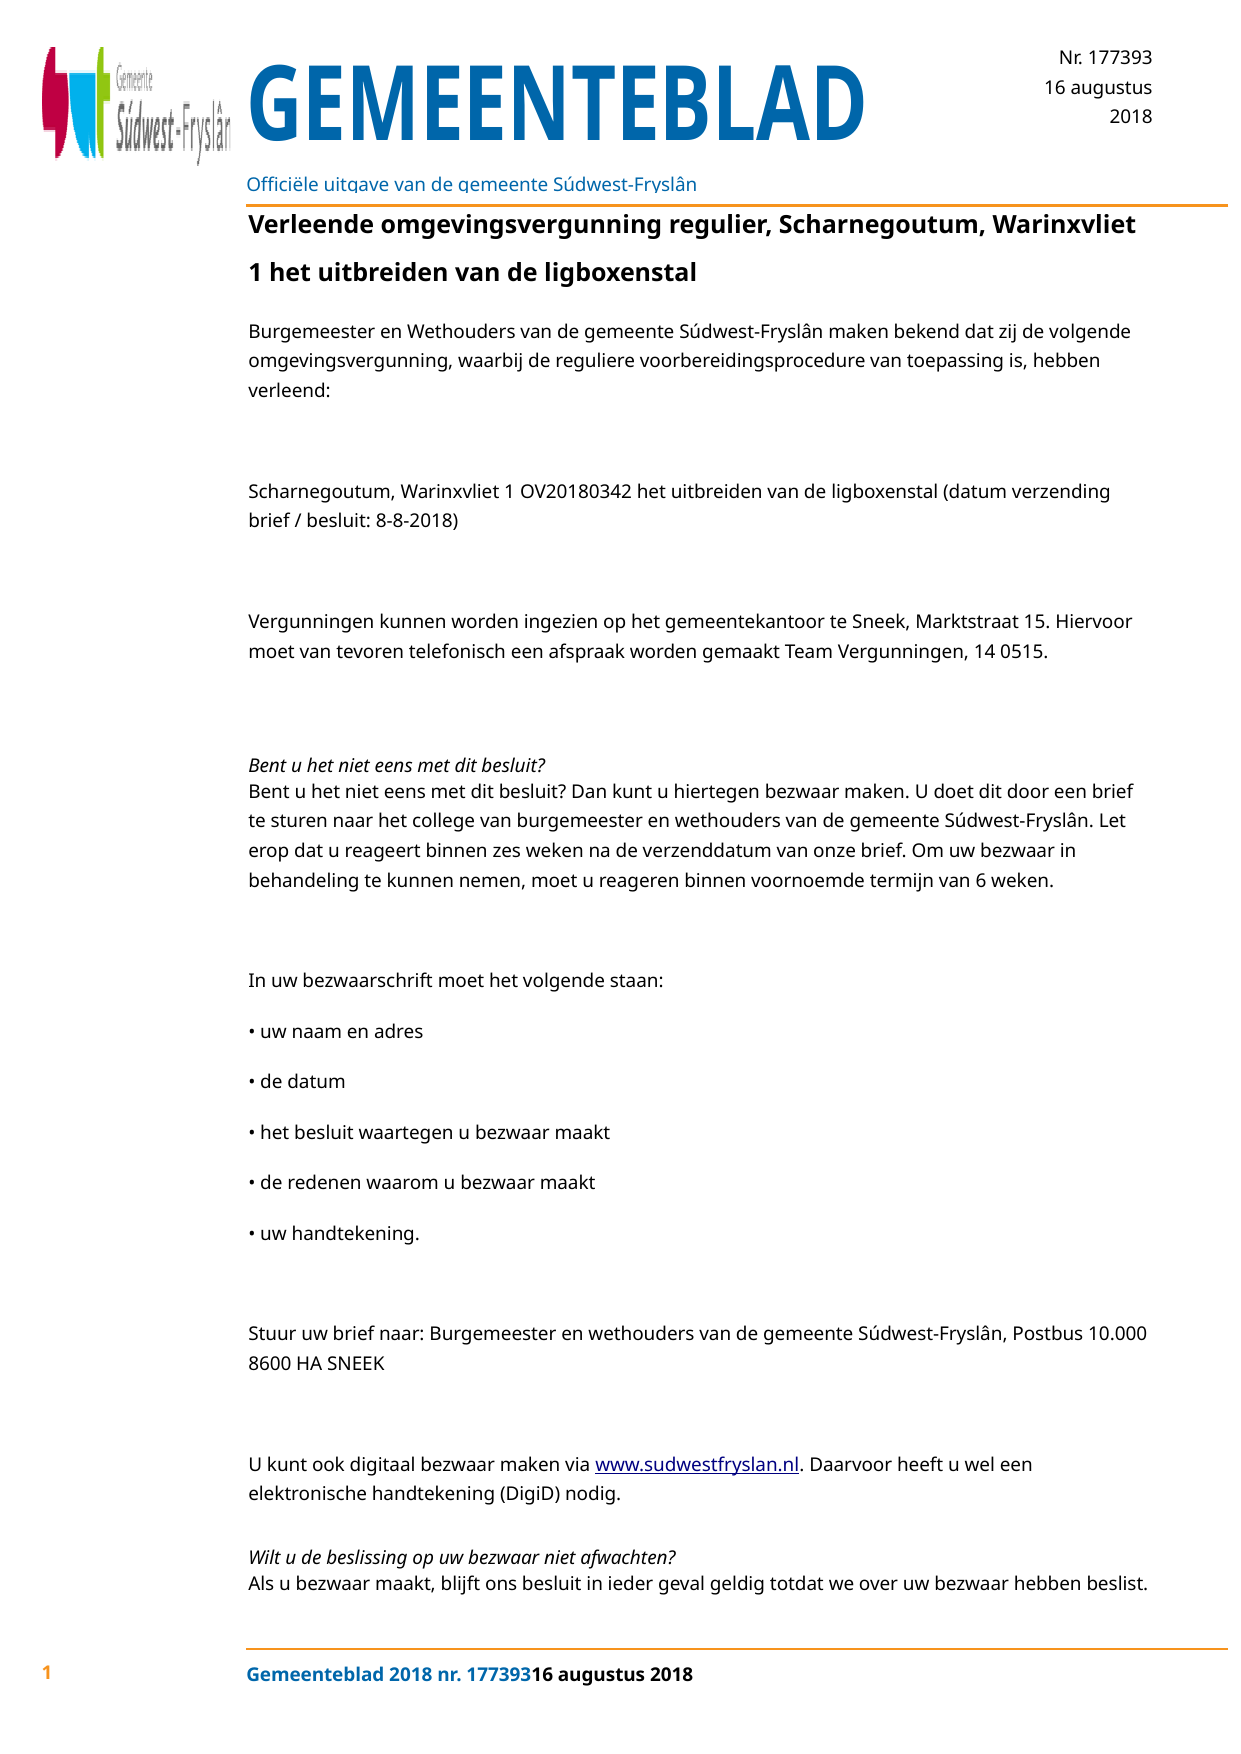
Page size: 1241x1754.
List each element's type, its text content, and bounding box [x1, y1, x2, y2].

text Wilt u de beslissing op uw bezwaar niet afwachten? [248, 1544, 1152, 1570]
text • de datum [248, 1068, 1152, 1094]
text Burgemeester en Wethouders van de gemeente Súdwest-Fryslân maken bekend dat zij de volgende omgevingsvergunning, waarbij de reguliere voorbereidingsprocedure van toepassing is, hebben verleend: [248, 318, 1152, 403]
text Bent u het niet eens met dit besluit? [248, 752, 1152, 778]
text Verleende omgevingsvergunning regulier, Scharnegoutum, Warinxvliet 1 het uitbreiden van de ligboxenstal [248, 207, 1152, 288]
picture [41, 47, 231, 172]
text • uw naam en adres [248, 1018, 1152, 1044]
text Als u bezwaar maakt, blijft ons besluit in ieder geval geldig totdat we over uw bezwaar hebben beslist. [248, 1570, 1152, 1596]
text U kunt ook digitaal bezwaar maken via www.sudwestfryslan.nl. Daarvoor heeft u wel een elektronische handtekening (DigiD) nodig. [248, 1451, 1152, 1506]
text Bent u het niet eens met dit besluit? Dan kunt u hiertegen bezwaar maken. U doet dit door een brief te sturen naar het college van burgemeester en wethouders van de gemeente Súdwest-Fryslân. Let erop dat u reageert binnen zes weken na de verzenddatum van onze brief. Om uw bezwaar in behandeling te kunnen nemen, moet u reageren binnen voornoemde termijn van 6 weken. [248, 778, 1152, 892]
text In uw bezwaarschrift moet het volgende staan: [248, 968, 1152, 993]
text Vergunningen kunnen worden ingezien op het gemeentekantoor te Sneek, Marktstraat 15. Hiervoor moet van tevoren telefonisch een afspraak worden gemaakt Team Vergunningen, 14 0515. [248, 608, 1152, 664]
text Scharnegoutum, Warinxvliet 1 OV20180342 het uitbreiden van de ligboxenstal (datum verzending brief / besluit: 8-8-2018) [248, 478, 1152, 533]
text • de redenen waarom u bezwaar maakt [248, 1169, 1152, 1195]
text Stuur uw brief naar: Burgemeester en wethouders van de gemeente Súdwest-Fryslân, Postbus 10.000 8600 HA SNEEK [248, 1321, 1152, 1376]
text • het besluit waartegen u bezwaar maakt [248, 1119, 1152, 1144]
text • uw handtekening. [248, 1220, 1152, 1245]
